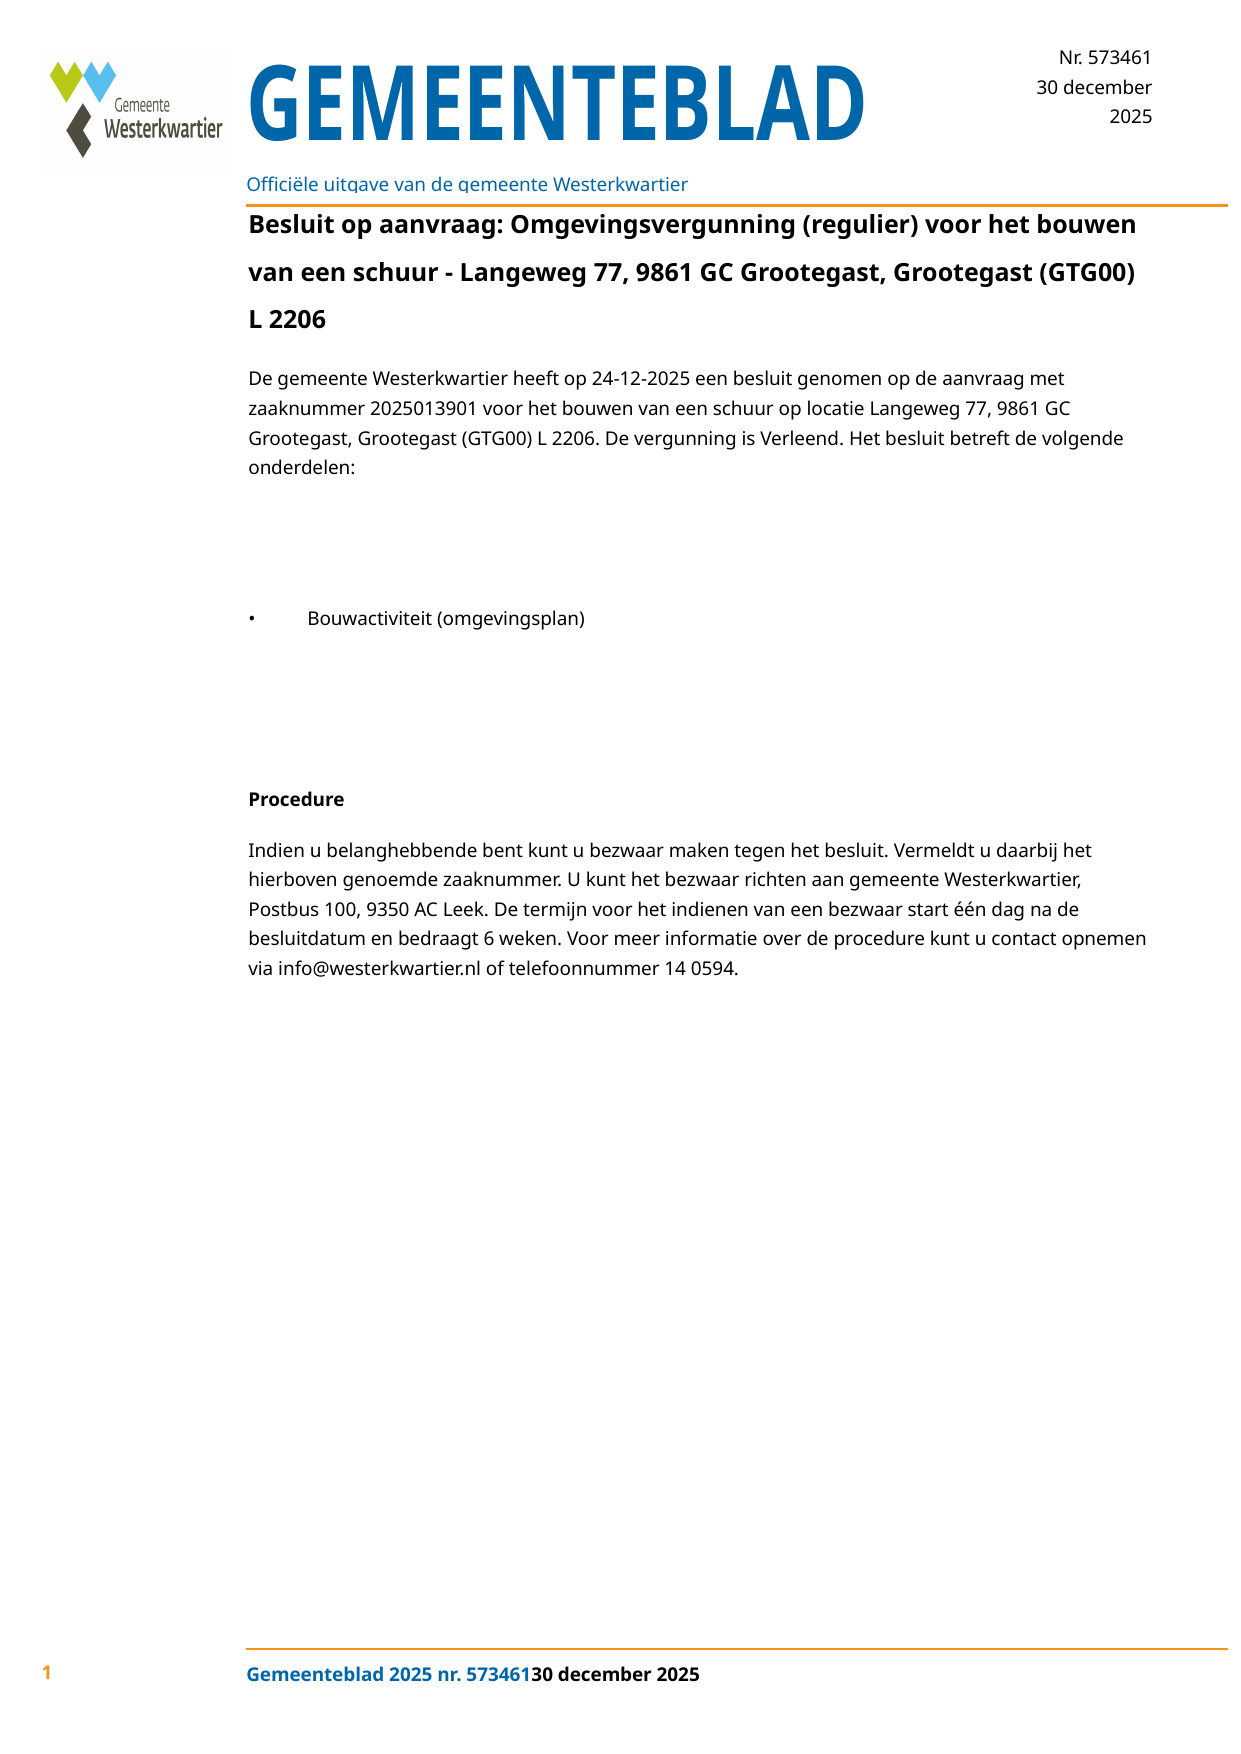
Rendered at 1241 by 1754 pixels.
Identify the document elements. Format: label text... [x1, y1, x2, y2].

list Bouwactiviteit (omgevingsplan) [248, 606, 1152, 631]
text De gemeente Westerkwartier heeft op 24-12-2025 een besluit genomen op de aanvraag met zaaknummer 2025013901 voor het bouwen van een schuur op locatie Langeweg 77, 9861 GC Grootegast, Grootegast (GTG00) L 2206. De vergunning is Verleend. Het besluit betreft de volgende onderdelen: [248, 366, 1152, 480]
picture [41, 47, 231, 172]
text Indien u belanghebbende bent kunt u bezwaar maken tegen het besluit. Vermeldt u daarbij het hierboven genoemde zaaknummer. U kunt het bezwaar richten aan gemeente Westerkwartier, Postbus 100, 9350 AC Leek. De termijn voor het indienen van een bezwaar start één dag na de besluitdatum en bedraagt 6 weken. Voor meer informatie over de procedure kunt u contact opnemen via info@westerkwartier.nl of telefoonnummer 14 0594. [248, 837, 1152, 981]
text Procedure [248, 786, 1152, 812]
text Besluit op aanvraag: Omgevingsvergunning (regulier) voor het bouwen van een schuur - Langeweg 77, 9861 GC Grootegast, Grootegast (GTG00) L 2206 [248, 207, 1152, 336]
